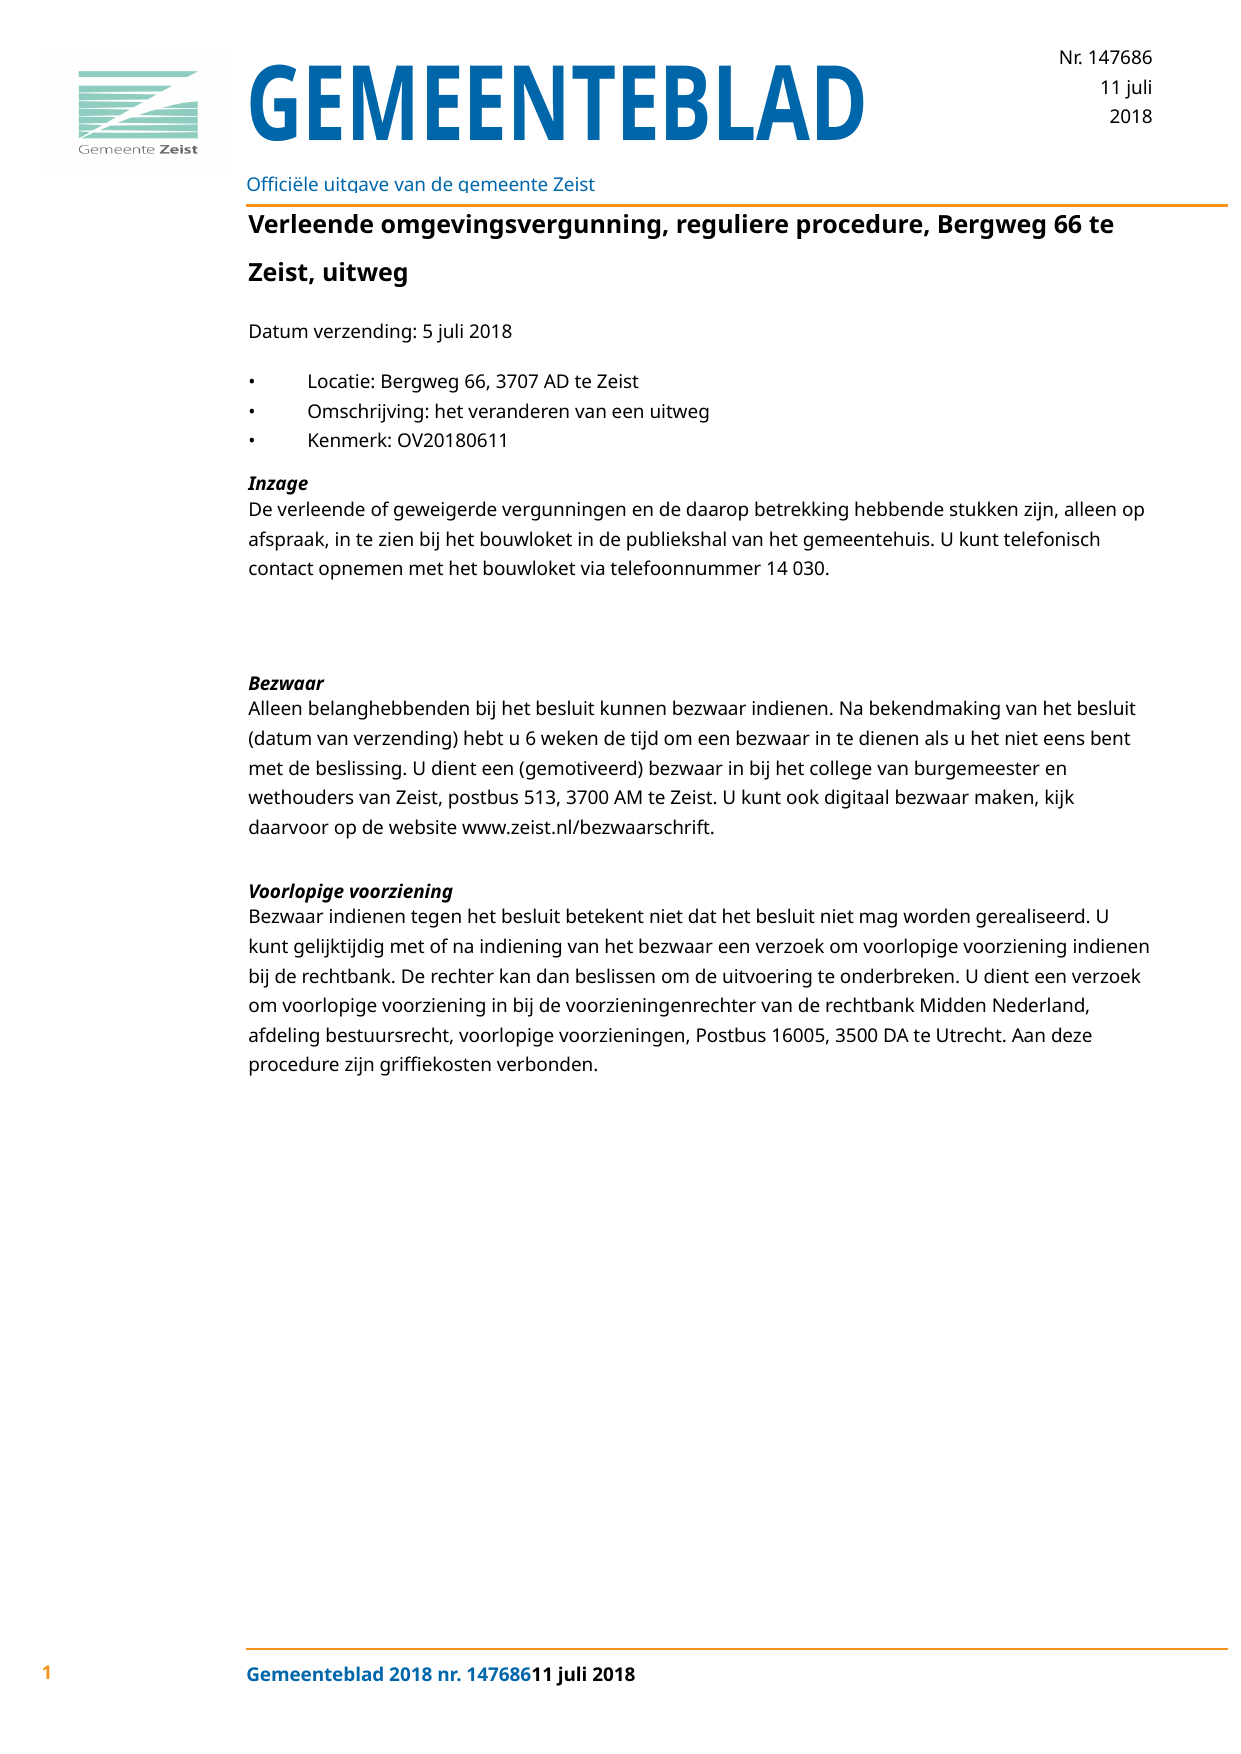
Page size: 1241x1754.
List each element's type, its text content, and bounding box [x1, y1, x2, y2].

text Bezwaar indienen tegen het besluit betekent niet dat het besluit niet mag worden gerealiseerd. U kunt gelijktijdig met of na indiening van het bezwaar een verzoek om voorlopige voorziening indienen bij de rechtbank. De rechter kan dan beslissen om de uitvoering te onderbreken. U dient een verzoek om voorlopige voorziening in bij de voorzieningenrechter van de rechtbank Midden Nederland, afdeling bestuursrecht, voorlopige voorzieningen, Postbus 16005, 3500 DA te Utrecht. Aan deze procedure zijn griffiekosten verbonden. [248, 904, 1152, 1077]
text De verleende of geweigerde vergunningen en de daarop betrekking hebbende stukken zijn, alleen op afspraak, in te zien bij het bouwloket in de publiekshal van het gemeentehuis. U kunt telefonisch contact opnemen met het bouwloket via telefoonnummer 14 030. [248, 496, 1152, 581]
list Kenmerk: OV20180611 [248, 427, 1152, 453]
text Alleen belanghebbenden bij het besluit kunnen bezwaar indienen. Na bekendmaking van het besluit (datum van verzending) hebt u 6 weken de tijd om een bezwaar in te dienen als u het niet eens bent met de beslissing. U dient een (gemotiveerd) bezwaar in bij het college van burgemeester en wethouders van Zeist, postbus 513, 3700 AM te Zeist. U kunt ook digitaal bezwaar maken, kijk daarvoor op de website www.zeist.nl/bezwaarschrift. [248, 696, 1152, 840]
text Voorlopige voorziening [248, 878, 1152, 904]
text Verleende omgevingsvergunning, reguliere procedure, Bergweg 66 te Zeist, uitweg [248, 207, 1152, 288]
picture [41, 47, 231, 172]
list Locatie: Bergweg 66, 3707 AD te Zeist [248, 368, 1152, 394]
text Bezwaar [248, 670, 1152, 696]
list Omschrijving: het veranderen van een uitweg [248, 398, 1152, 424]
text Datum verzending: 5 juli 2018 [248, 318, 1152, 344]
text Inzage [248, 471, 1152, 496]
